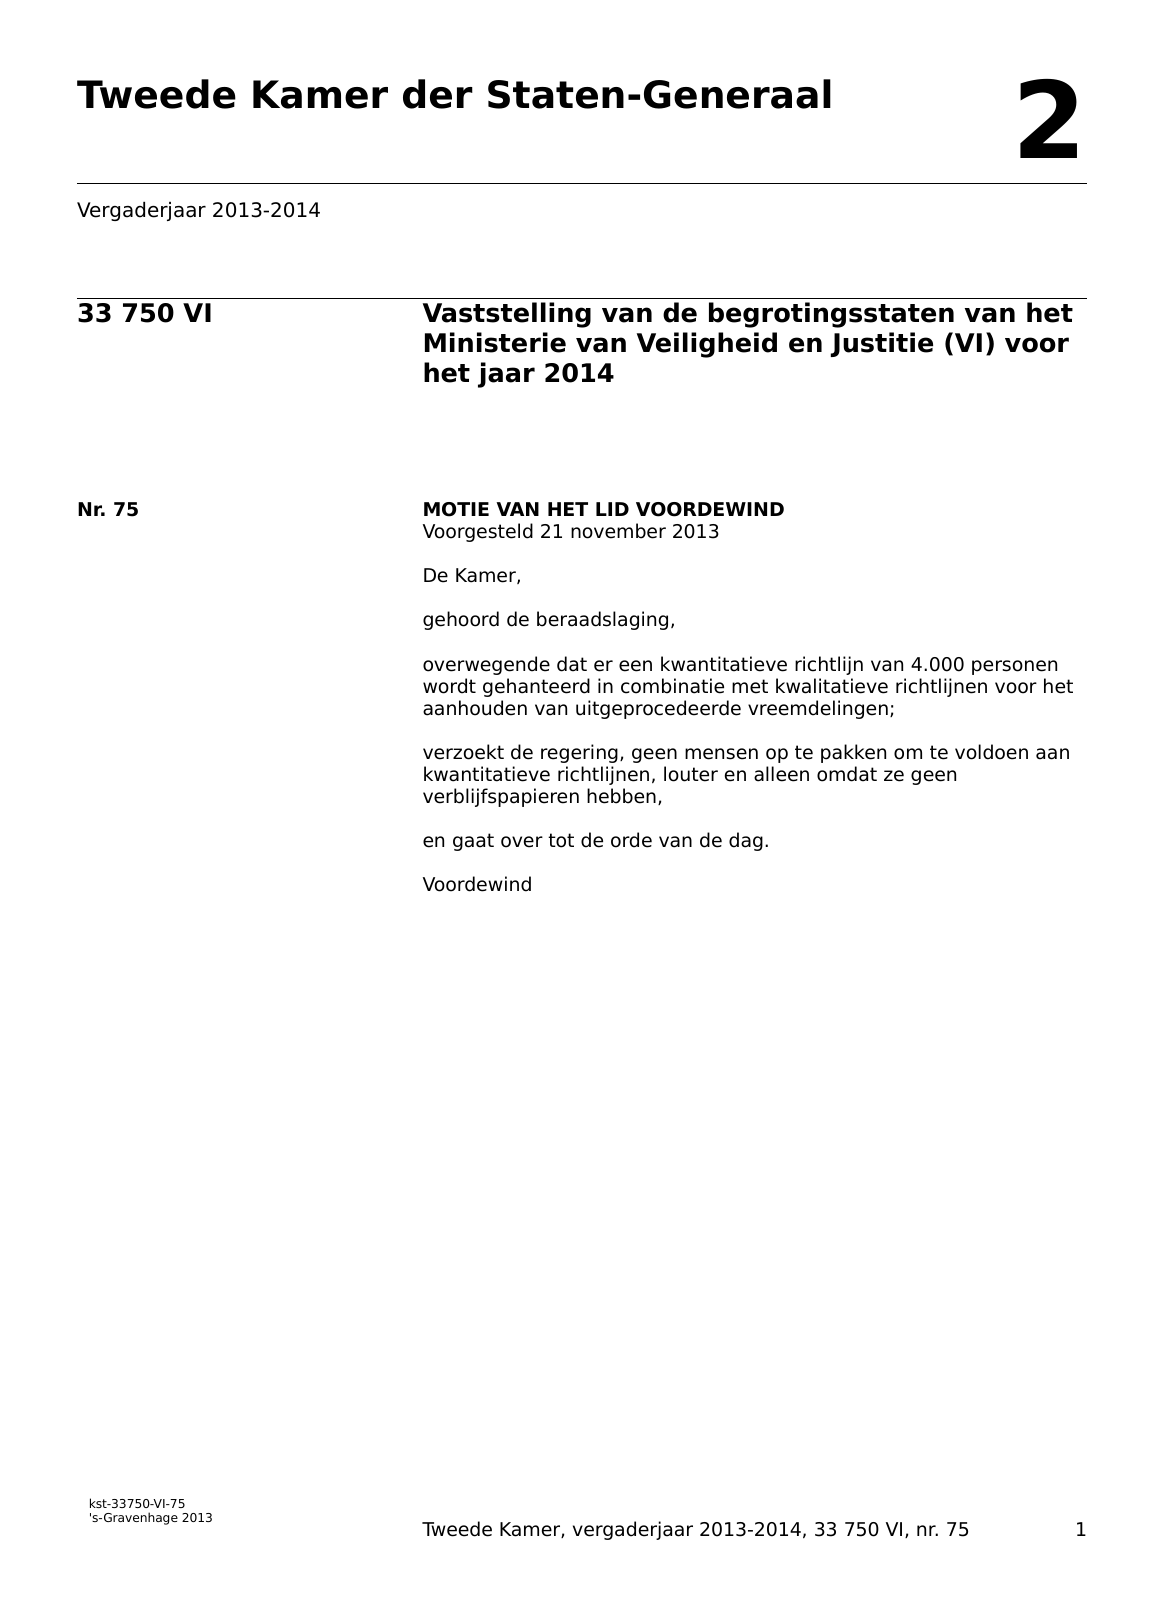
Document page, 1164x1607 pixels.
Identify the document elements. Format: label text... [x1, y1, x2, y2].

table_header 2 [886, 59, 1087, 183]
text kst-33750-VI-75 [88, 1497, 323, 1511]
text en gaat over tot de orde van de dag. [422, 830, 1087, 852]
text verzoekt de regering, geen mensen op te pakken om te voldoen aan kwantitatieve richtlijnen, louter en alleen omdat ze geen verblijfspapieren hebben, [422, 742, 1087, 808]
text Voordewind [422, 874, 1087, 896]
table_cell Vergaderjaar 2013-2014 [77, 184, 1087, 298]
text Voorgesteld 21 november 2013 [422, 521, 1087, 543]
text overwegende dat er een kwantitatieve richtlijn van 4.000 personen wordt gehanteerd in combinatie met kwalitatieve richtlijnen voor het aanhouden van uitgeprocedeerde vreemdelingen; [422, 653, 1087, 719]
table_header Tweede Kamer der Staten-Generaal [77, 59, 886, 183]
text De Kamer, [422, 565, 1087, 587]
text gehoord de beraadslaging, [422, 609, 1087, 631]
subtitle 33 750 VI Vaststelling van de begrotingsstaten van het Ministerie van Veiligheid en Justitie (VI) voor het jaar 2014 [77, 299, 1087, 388]
subtitle Nr. 75 MOTIE VAN HET LID VOORDEWIND [77, 499, 1087, 521]
text 's-Gravenhage 2013 [88, 1511, 323, 1525]
